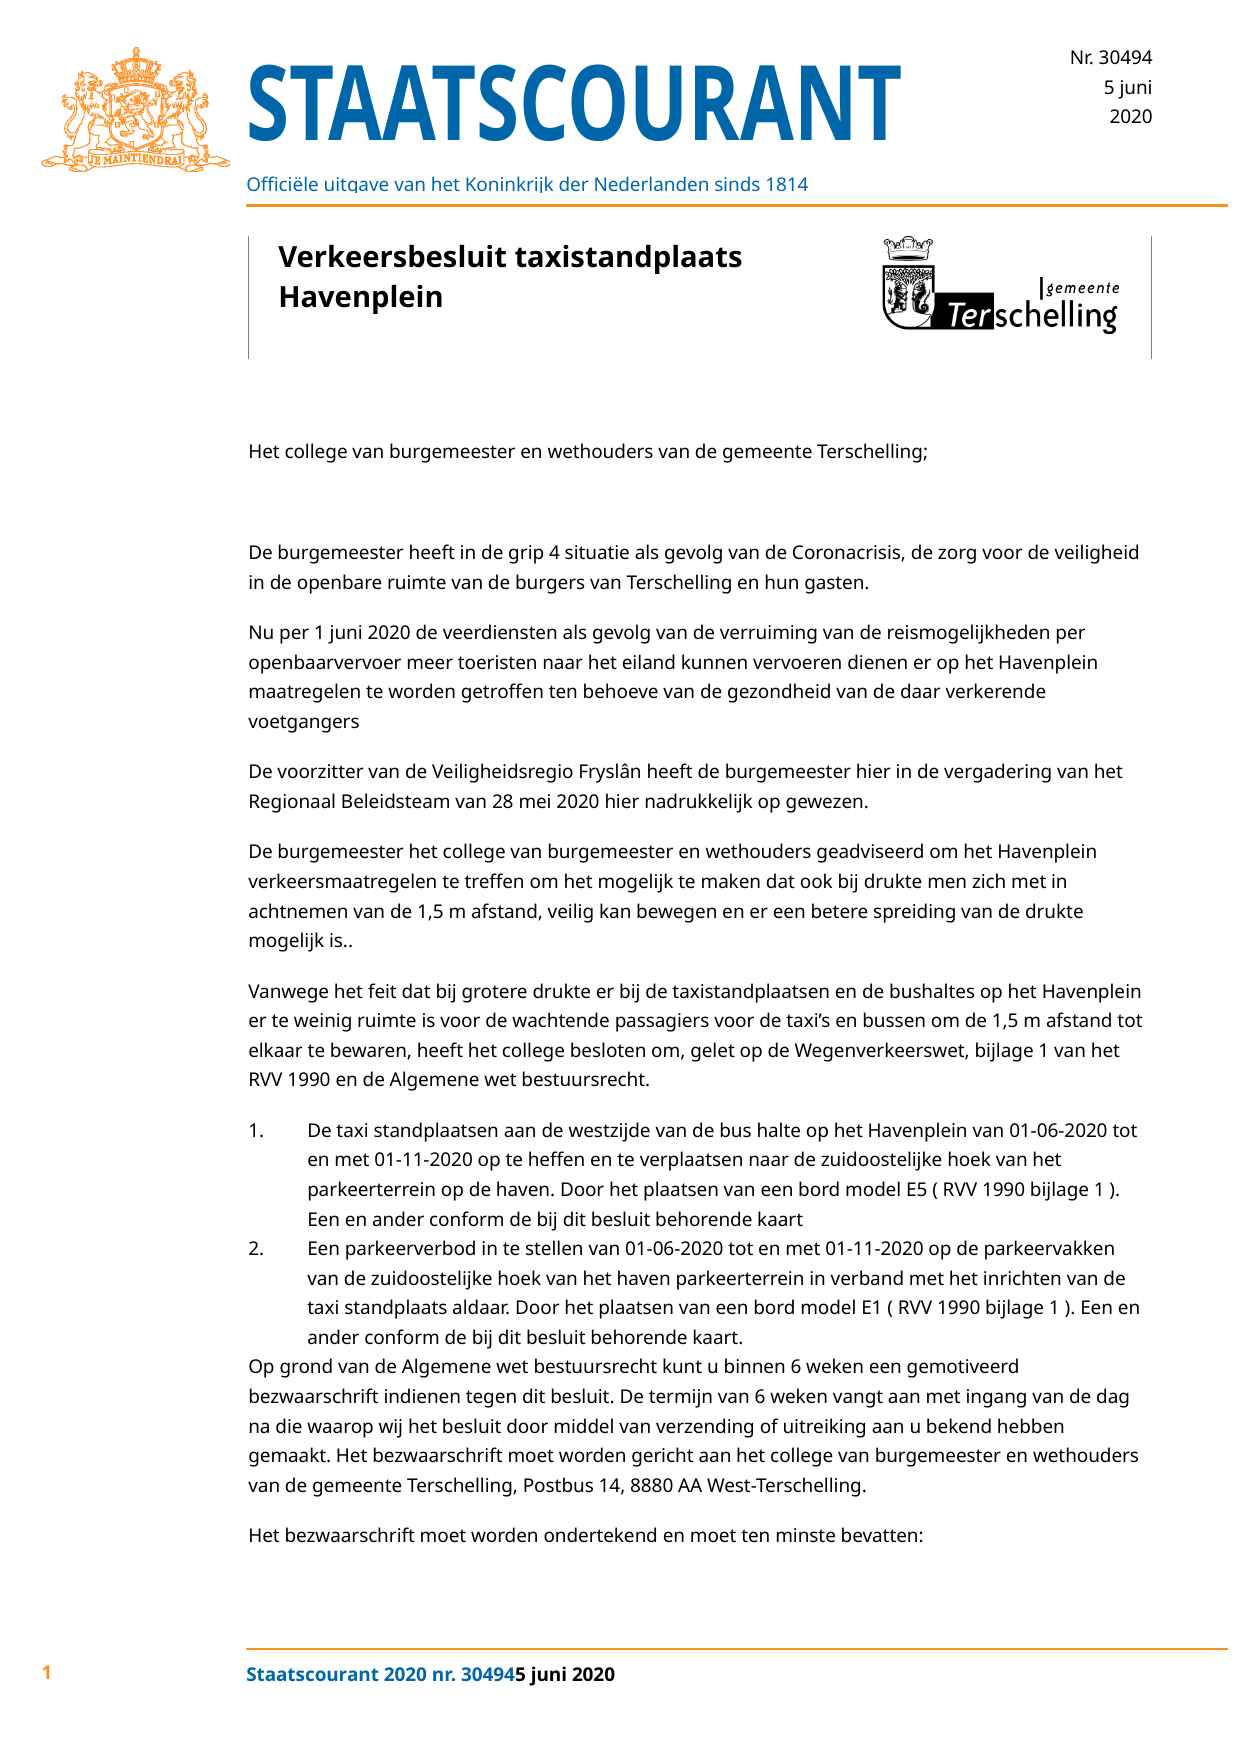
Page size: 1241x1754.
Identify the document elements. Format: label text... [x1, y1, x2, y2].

text Nu per 1 juni 2020 de veerdiensten als gevolg van de verruiming van de reismogelijkheden per openbaarvervoer meer toeristen naar het eiland kunnen vervoeren dienen er op het Havenplein maatregelen te worden getroffen ten behoeve van de gezondheid van de daar verkerende voetgangers [248, 619, 1152, 734]
table_header [850, 236, 1151, 359]
text Op grond van de Algemene wet bestuursrecht kunt u binnen 6 weken een gemotiveerd bezwaarschrift indienen tegen dit besluit. De termijn van 6 weken vangt aan met ingang van de dag na die waarop wij het besluit door middel van verzending of uitreiking aan u bekend hebben gemaakt. Het bezwaarschrift moet worden gericht aan het college van burgemeester en wethouders van de gemeente Terschelling, Postbus 14, 8880 AA West-Terschelling. [248, 1354, 1152, 1498]
picture [882, 236, 1119, 334]
text Vanwege het feit dat bij grotere drukte er bij de taxistandplaatsen en de bushaltes op het Havenplein er te weinig ruimte is voor de wachtende passagiers voor de taxi’s en bussen om de 1,5 m afstand tot elkaar te bewaren, heeft het college besloten om, gelet op de Wegenverkeerswet, bijlage 1 van het RVV 1990 en de Algemene wet bestuursrecht. [248, 978, 1152, 1092]
list Een parkeerverbod in te stellen van 01-06-2020 tot en met 01-11-2020 op de parkeervakken van de zuidoostelijke hoek van het haven parkeerterrein in verband met het inrichten van de taxi standplaats aldaar. Door het plaatsen van een bord model E1 ( RVV 1990 bijlage 1 ). Een en ander conform de bij dit besluit behorende kaart. [248, 1235, 1152, 1350]
text De burgemeester het college van burgemeester en wethouders geadviseerd om het Havenplein verkeersmaatregelen te treffen om het mogelijk te maken dat ook bij drukte men zich met in achtnemen van de 1,5 m afstand, veilig kan bewegen en er een betere spreiding van de drukte mogelijk is.. [248, 839, 1152, 953]
text De voorzitter van de Veiligheidsregio Fryslân heeft de burgemeester hier in de vergadering van het Regionaal Beleidsteam van 28 mei 2020 hier nadrukkelijk op gewezen. [248, 759, 1152, 814]
list De taxi standplaatsen aan de westzijde van de bus halte op het Havenplein van 01-06-2020 tot en met 01-11-2020 op te heffen en te verplaatsen naar de zuidoostelijke hoek van het parkeerterrein op de haven. Door het plaatsen van een bord model E5 ( RVV 1990 bijlage 1 ). Een en ander conform de bij dit besluit behorende kaart [248, 1117, 1152, 1231]
text Het college van burgemeester en wethouders van de gemeente Terschelling; [248, 439, 1152, 464]
text De burgemeester heeft in de grip 4 situatie als gevolg van de Coronacrisis, de zorg voor de veiligheid in de openbare ruimte van de burgers van Terschelling en hun gasten. [248, 539, 1152, 595]
picture [41, 47, 231, 172]
table_header Verkeersbesluit taxistandplaats Havenplein [249, 236, 850, 359]
text Het bezwaarschrift moet worden ondertekend en moet ten minste bevatten: [248, 1522, 1152, 1548]
